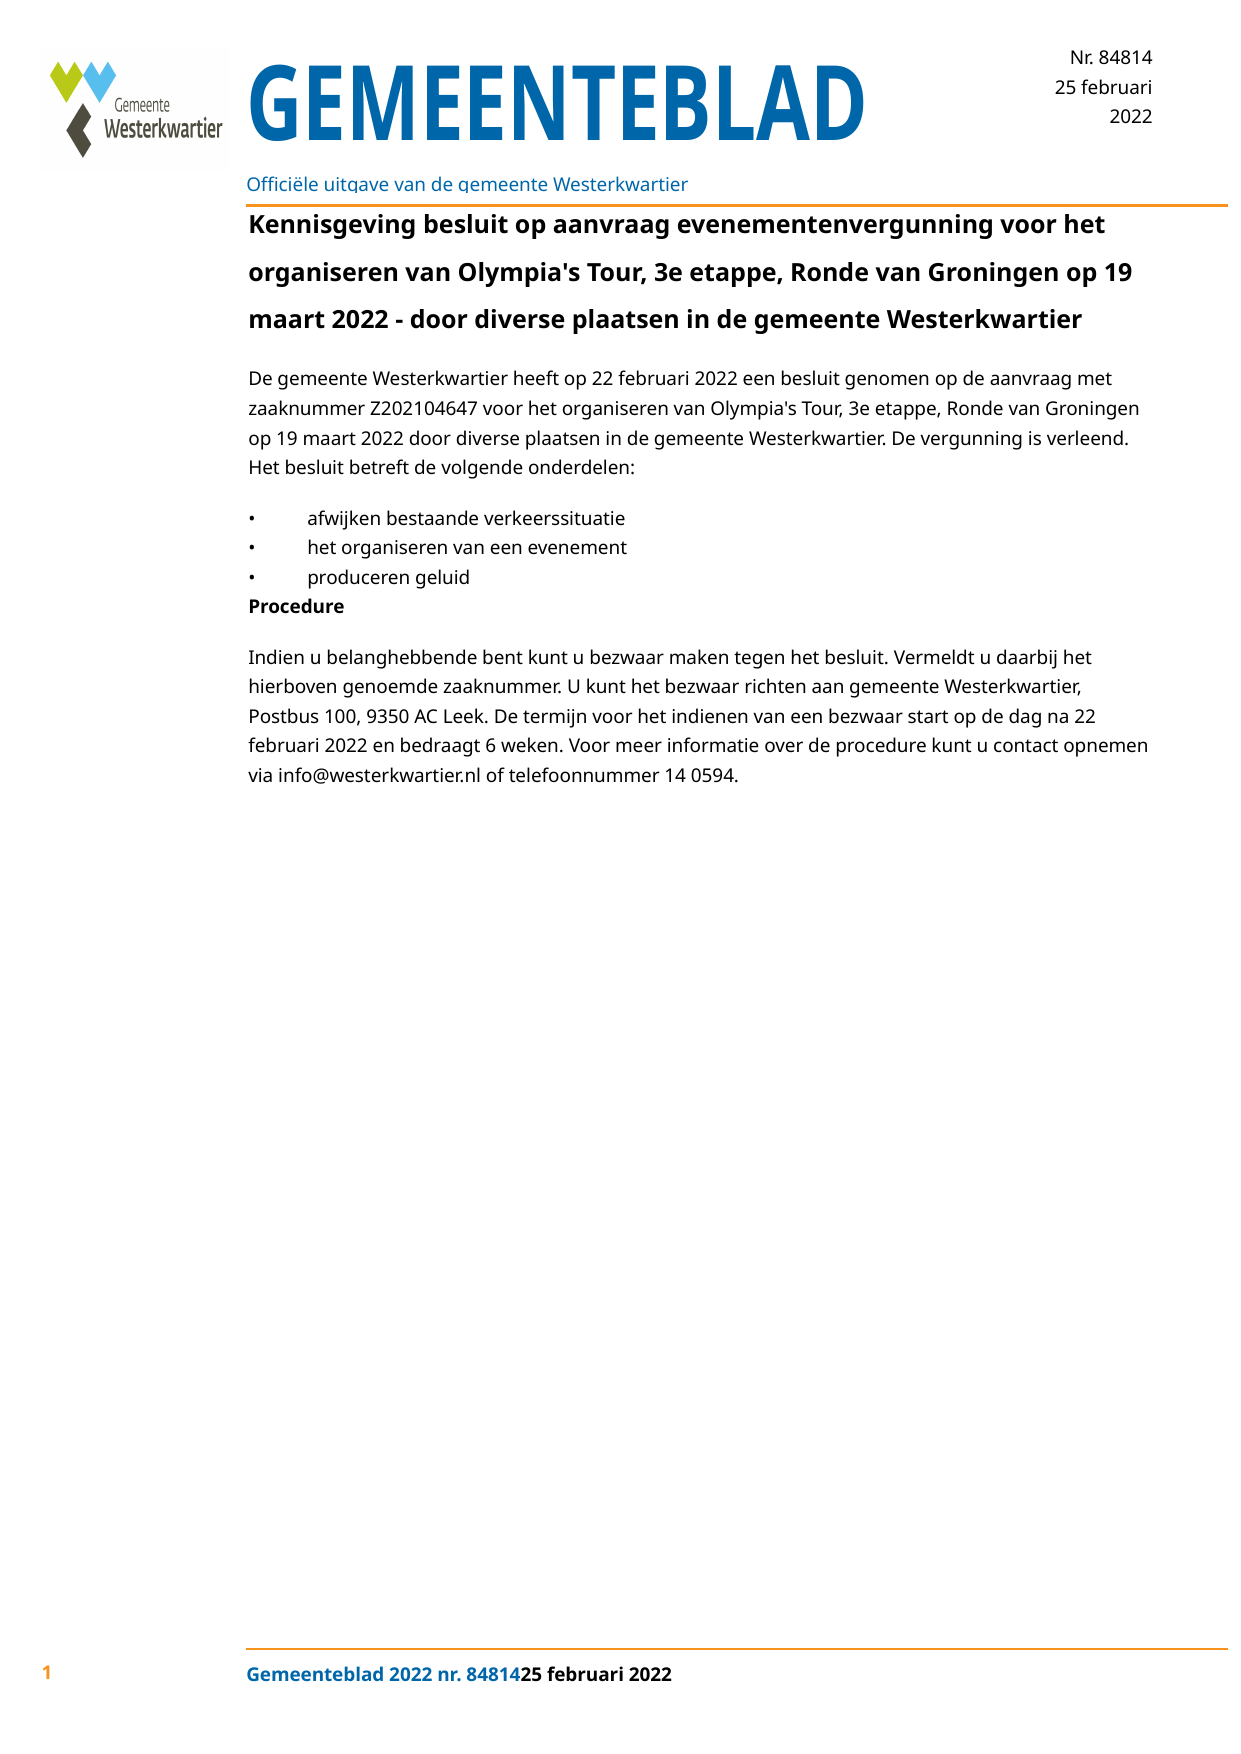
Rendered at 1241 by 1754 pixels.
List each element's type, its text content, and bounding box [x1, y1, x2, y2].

list het organiseren van een evenement [248, 534, 1152, 560]
text De gemeente Westerkwartier heeft op 22 februari 2022 een besluit genomen op de aanvraag met zaaknummer Z202104647 voor het organiseren van Olympia's Tour, 3e etappe, Ronde van Groningen op 19 maart 2022 door diverse plaatsen in de gemeente Westerkwartier. De vergunning is verleend. Het besluit betreft de volgende onderdelen: [248, 366, 1152, 480]
list produceren geluid [248, 564, 1152, 589]
text Indien u belanghebbende bent kunt u bezwaar maken tegen het besluit. Vermeldt u daarbij het hierboven genoemde zaaknummer. U kunt het bezwaar richten aan gemeente Westerkwartier, Postbus 100, 9350 AC Leek. De termijn voor het indienen van een bezwaar start op de dag na 22 februari 2022 en bedraagt 6 weken. Voor meer informatie over de procedure kunt u contact opnemen via info@westerkwartier.nl of telefoonnummer 14 0594. [248, 644, 1152, 788]
text Kennisgeving besluit op aanvraag evenementenvergunning voor het organiseren van Olympia's Tour, 3e etappe, Ronde van Groningen op 19 maart 2022 - door diverse plaatsen in de gemeente Westerkwartier [248, 207, 1152, 336]
picture [41, 47, 231, 172]
text Procedure [248, 593, 1152, 619]
list afwijken bestaande verkeerssituatie [248, 505, 1152, 530]
